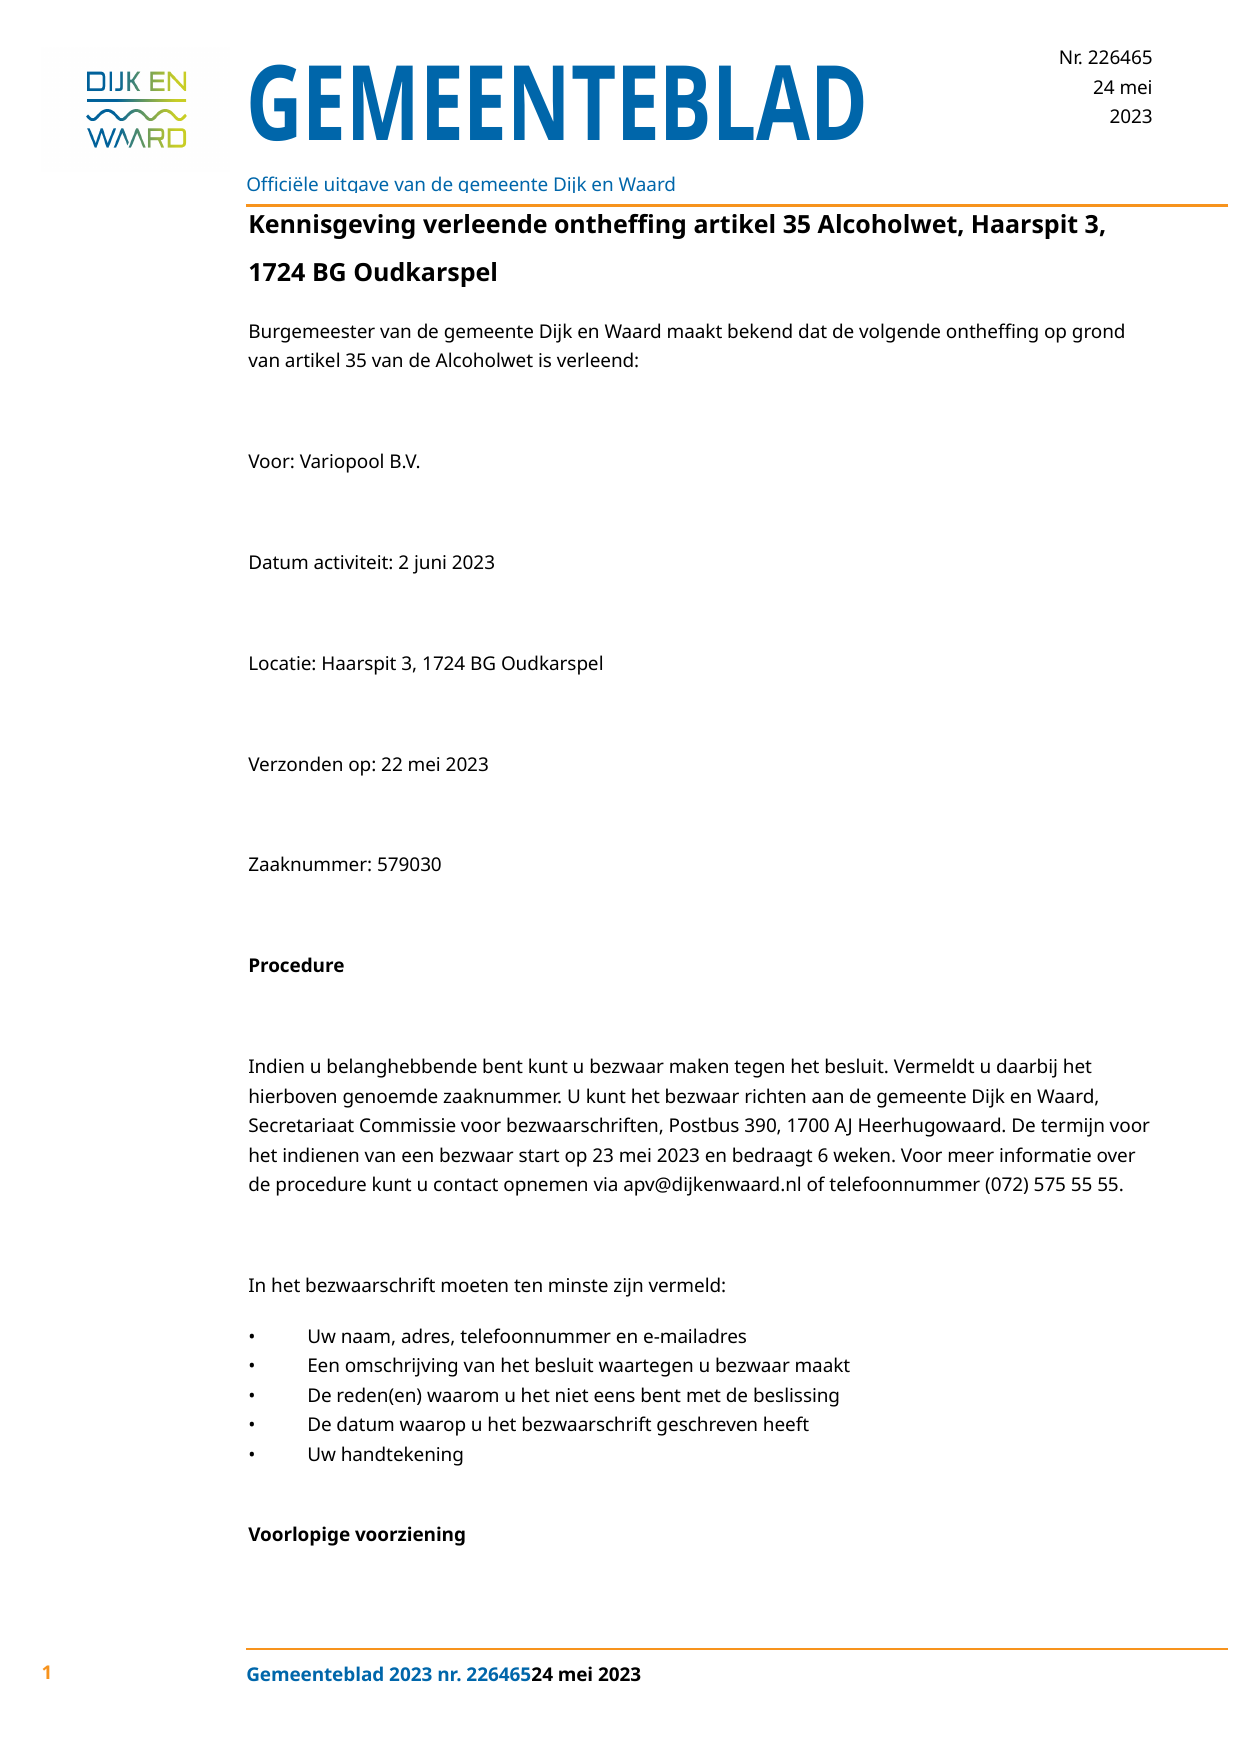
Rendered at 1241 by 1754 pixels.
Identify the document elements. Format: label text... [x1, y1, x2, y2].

list Uw naam, adres, telefoonnummer en e-mailadres [248, 1323, 1152, 1349]
text Verzonden op: 22 mei 2023 [248, 751, 1152, 777]
list Een omschrijving van het besluit waartegen u bezwaar maakt [248, 1352, 1152, 1378]
text Kennisgeving verleende ontheffing artikel 35 Alcoholwet, Haarspit 3, 1724 BG Oudkarspel [248, 207, 1152, 288]
text Zaaknummer: 579030 [248, 852, 1152, 877]
list De reden(en) waarom u het niet eens bent met de beslissing [248, 1382, 1152, 1408]
text Datum activiteit: 2 juni 2023 [248, 549, 1152, 575]
text Locatie: Haarspit 3, 1724 BG Oudkarspel [248, 650, 1152, 676]
list Uw handtekening [248, 1441, 1152, 1467]
text In het bezwaarschrift moeten ten minste zijn vermeld: [248, 1272, 1152, 1298]
picture [41, 47, 231, 172]
list De datum waarop u het bezwaarschrift geschreven heeft [248, 1412, 1152, 1437]
text Burgemeester van de gemeente Dijk en Waard maakt bekend dat de volgende ontheffing op grond van artikel 35 van de Alcoholwet is verleend: [248, 318, 1152, 373]
text Procedure [248, 952, 1152, 978]
text Voor: Variopool B.V. [248, 448, 1152, 474]
text Indien u belanghebbende bent kunt u bezwaar maken tegen het besluit. Vermeldt u daarbij het hierboven genoemde zaaknummer. U kunt het bezwaar richten aan de gemeente Dijk en Waard, Secretariaat Commissie voor bezwaarschriften, Postbus 390, 1700 AJ Heerhugowaard. De termijn voor het indienen van een bezwaar start op 23 mei 2023 en bedraagt 6 weken. Voor meer informatie over de procedure kunt u contact opnemen via apv@dijkenwaard.nl of telefoonnummer (072) 575 55 55. [248, 1053, 1152, 1197]
text Voorlopige voorziening [248, 1521, 1152, 1547]
